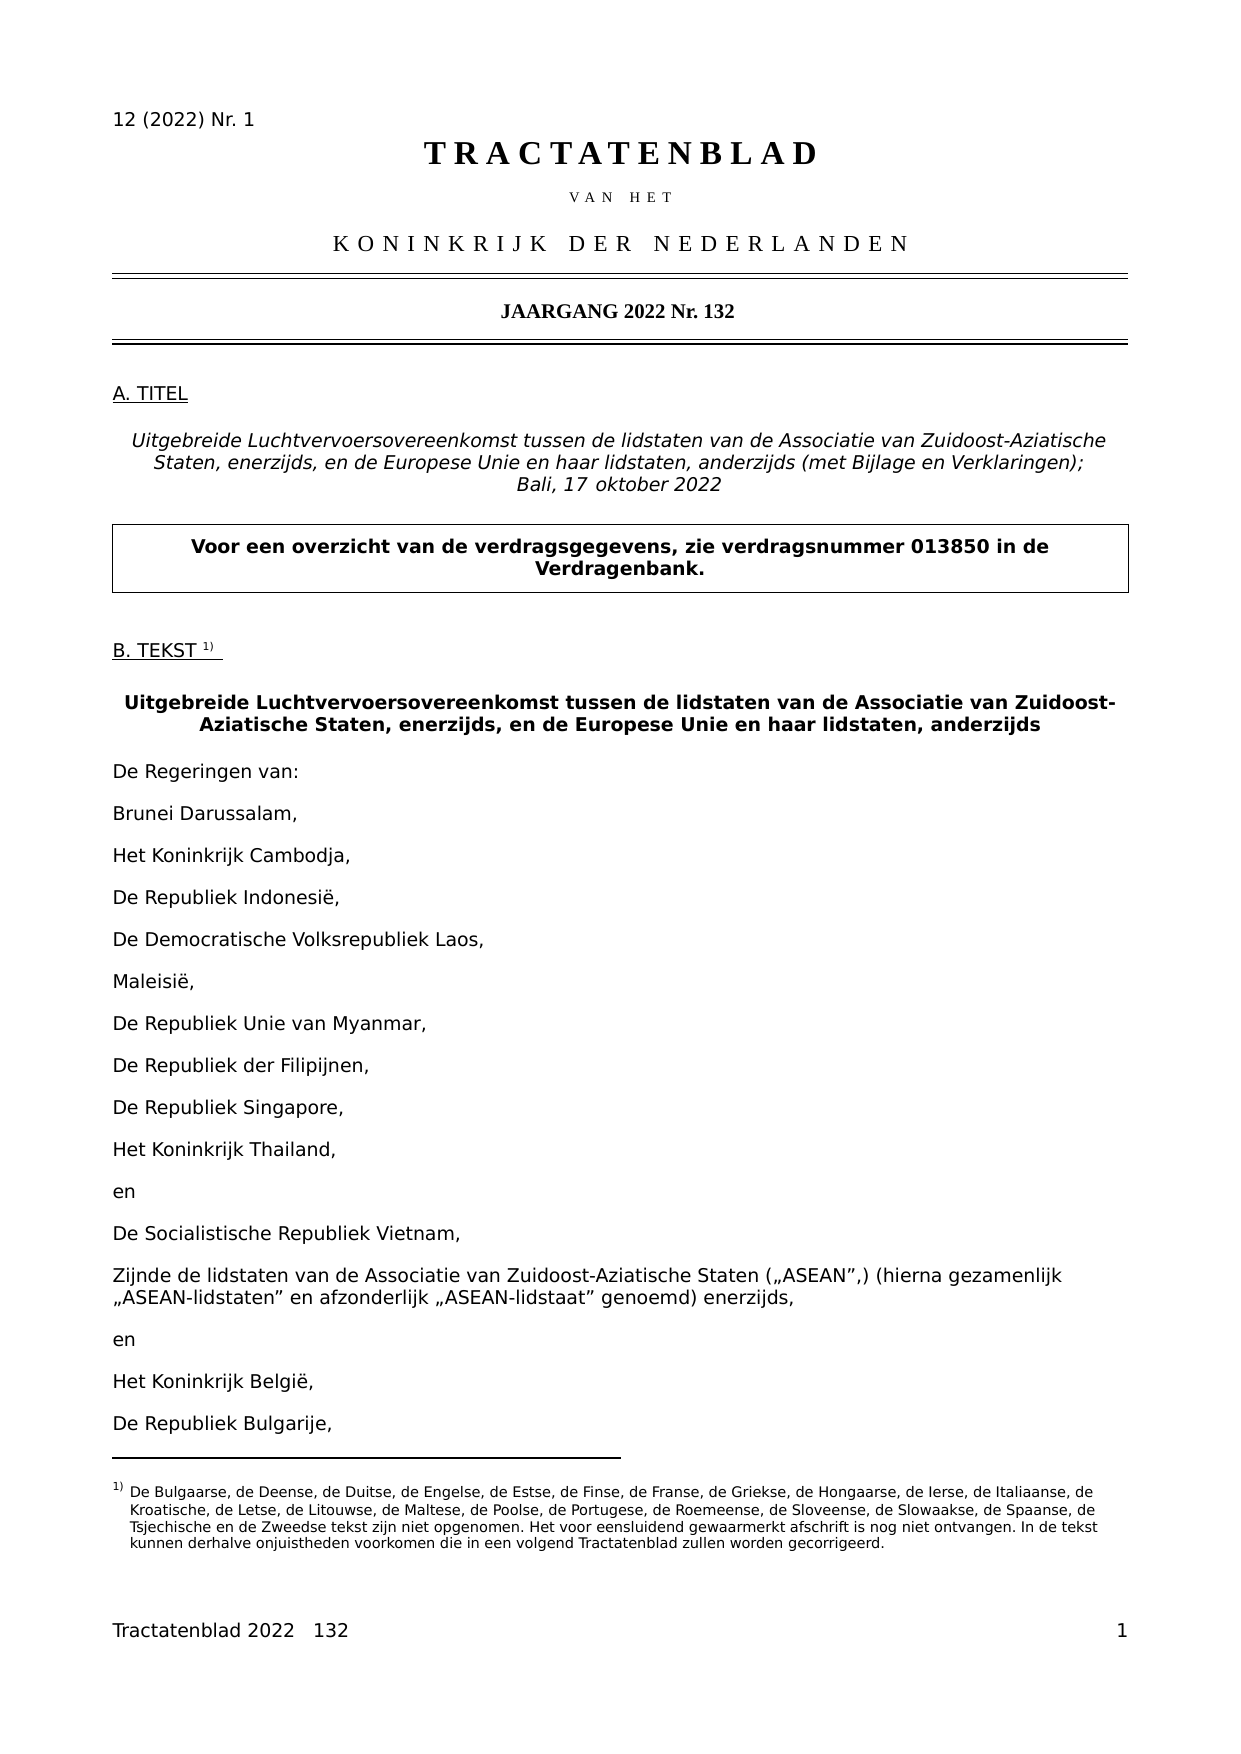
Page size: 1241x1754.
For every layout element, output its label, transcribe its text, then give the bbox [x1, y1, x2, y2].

text De Republiek Indonesië, [112, 887, 1128, 909]
text De Republiek Bulgarije, [112, 1413, 1128, 1435]
text Uitgebreide Luchtvervoersovereenkomst tussen de lidstaten van de Associatie van Zuidoost-Aziatische Staten, enerzijds, en de Europese Unie en haar lidstaten, anderzijds (met Bijlage en Verklaringen); [112, 430, 1128, 474]
text Het Koninkrijk België, [112, 1371, 1128, 1393]
text KONINKRIJK DER NEDERLANDEN [112, 229, 1128, 256]
text Maleisië, [112, 971, 1128, 993]
subtitle B. TEKST [112, 640, 1128, 662]
text De Republiek der Filipijnen, [112, 1055, 1128, 1077]
text JAARGANG 2022 Nr. 132 [112, 299, 1128, 323]
text De Regeringen van: [112, 761, 1128, 783]
text 12 (2022) Nr. 1 [112, 109, 1128, 131]
text De Democratische Volksrepubliek Laos, [112, 929, 1128, 951]
text en [112, 1181, 1128, 1203]
text TRACTATENBLAD [112, 133, 1128, 172]
text Het Koninkrijk Thailand, [112, 1139, 1128, 1161]
text De Republiek Unie van Myanmar, [112, 1013, 1128, 1035]
text De Republiek Singapore, [112, 1097, 1128, 1119]
text De Bulgaarse, de Deense, de Duitse, de Engelse, de Estse, de Finse, de Franse, de Griekse, de Hongaarse, de Ierse, de Italiaanse, de Kroatische, de Letse, de Litouwse, de Maltese, de Poolse, de Portugese, de Roemeense, de Sloveense, de Slowaakse, de Spaanse, de Tsjechische en de Zweedse tekst zijn niet opgenomen. Het voor eensluidend gewaarmerkt afschrift is nog niet ontvangen. In de tekst kunnen derhalve onjuistheden voorkomen die in een volgend Tractatenblad zullen worden gecorrigeerd. [112, 1479, 1128, 1552]
text en [112, 1329, 1128, 1351]
text Bali, 17 oktober 2022 [112, 474, 1128, 496]
text Het Koninkrijk Cambodja, [112, 845, 1128, 867]
text Zijnde de lidstaten van de Associatie van Zuidoost-Aziatische Staten („ASEAN”,) (hierna gezamenlijk „ASEAN-lidstaten” en afzonderlijk „ASEAN-lidstaat” genoemd) enerzijds, [112, 1265, 1128, 1309]
text De Socialistische Republiek Vietnam, [112, 1223, 1128, 1245]
subtitle Uitgebreide Luchtvervoersovereenkomst tussen de lidstaten van de Associatie van Zuidoost-Aziatische Staten, enerzijds, en de Europese Unie en haar lidstaten, anderzijds [112, 692, 1128, 736]
text VAN HET [112, 189, 1128, 206]
subtitle A. TITEL [112, 383, 1128, 405]
text Brunei Darussalam, [112, 803, 1128, 825]
